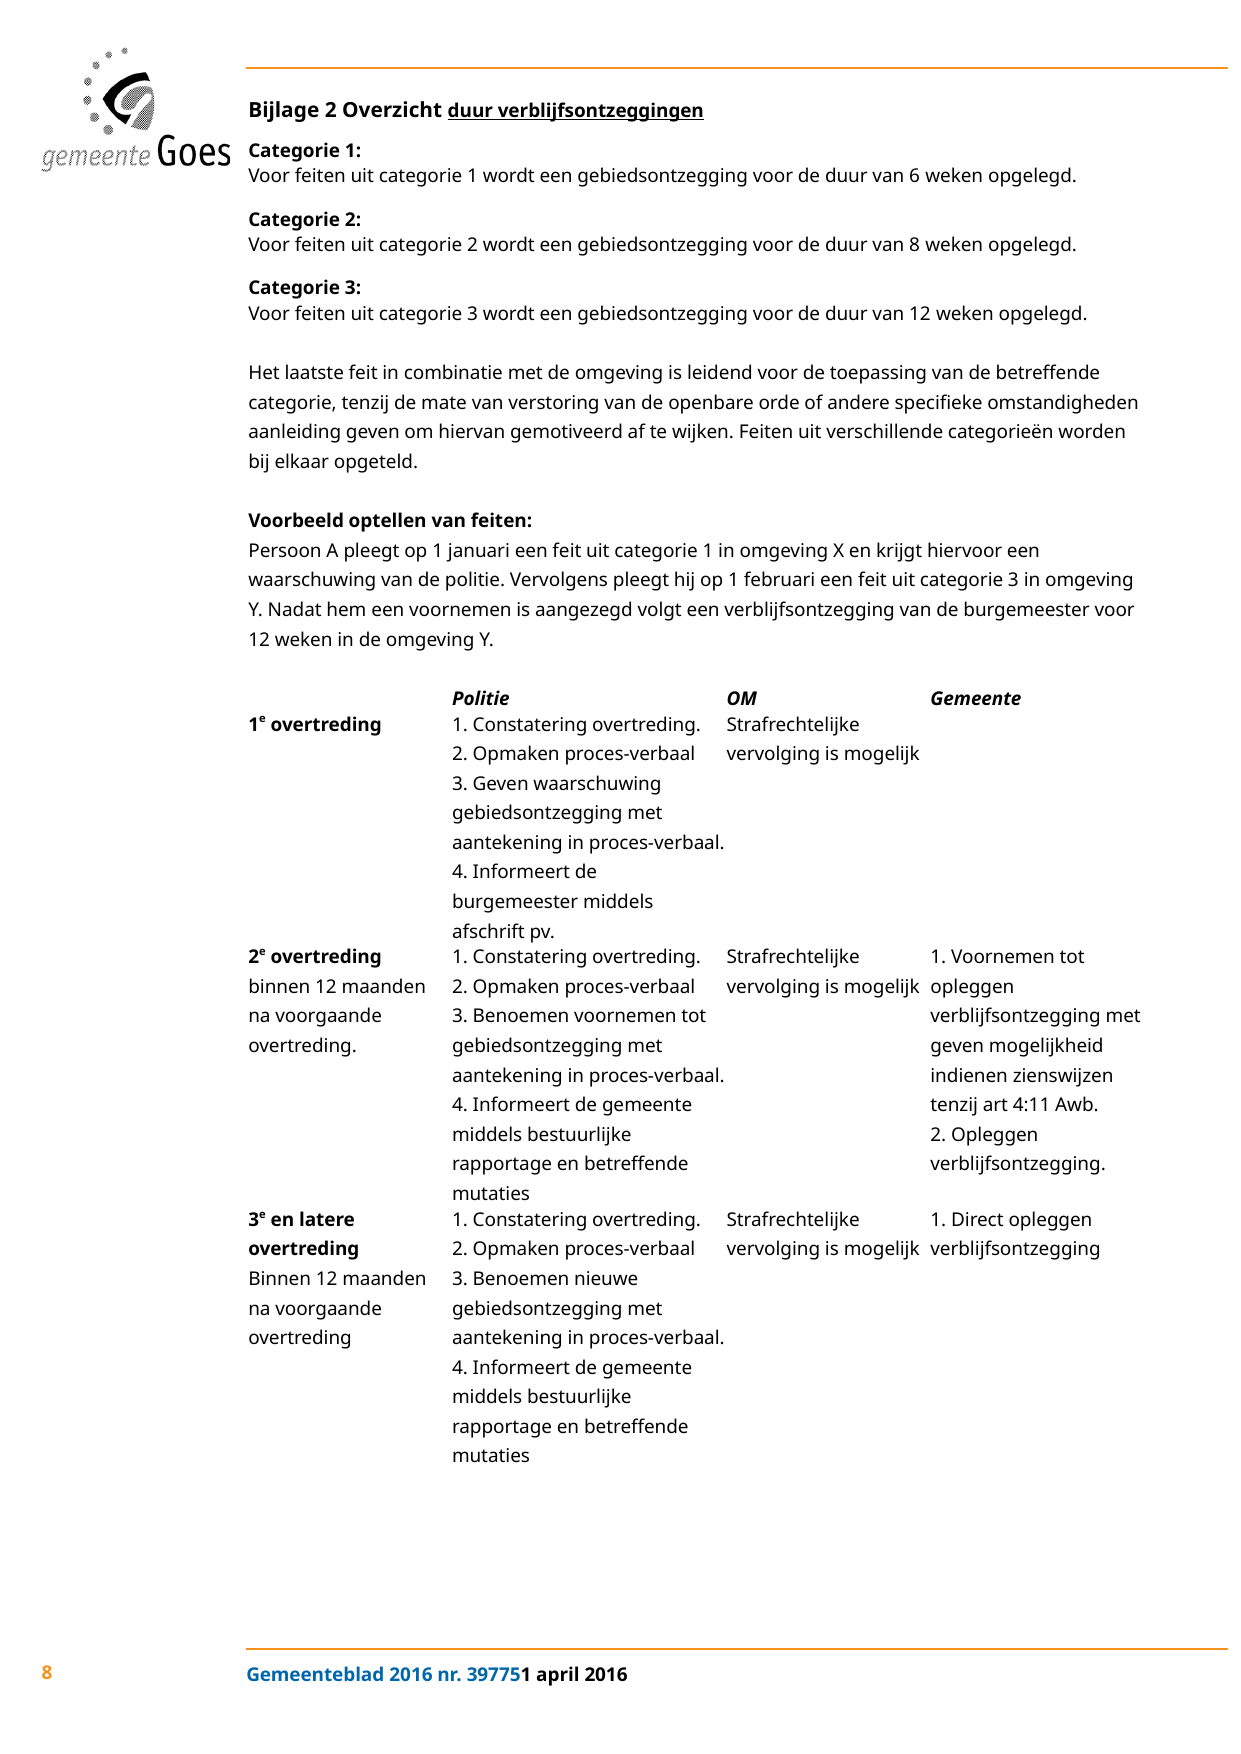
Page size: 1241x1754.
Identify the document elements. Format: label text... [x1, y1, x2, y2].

text Bijlage 2 Overzicht duur verblijfsontzeggingen [248, 95, 1152, 123]
table_cell 1. Voornemen tot opleggen verblijfsontzegging met geven mogelijkheid indienen zienswijzen tenzij art 4:11 Awb. 2. Opleggen verblijfsontzegging. [930, 944, 1152, 1206]
text Categorie 2: [248, 206, 1152, 231]
table_cell Strafrechtelijke vervolging is mogelijk [726, 711, 930, 943]
table_cell 1. Constatering overtreding. 2. Opmaken proces-verbaal 3. Benoemen nieuwe gebiedsontzegging met aantekening in proces-verbaal. 4. Informeert de gemeente middels bestuurlijke rapportage en betreffende mutaties [452, 1206, 726, 1468]
text Voorbeeld optellen van feiten: [248, 507, 1152, 533]
table_header Gemeente [930, 685, 1152, 711]
text Persoon A pleegt op 1 januari een feit uit categorie 1 in omgeving X en krijgt hiervoor een waarschuwing van de politie. Vervolgens pleegt hij op 1 februari een feit uit categorie 3 in omgeving Y. Nadat hem een voornemen is aangezegd volgt een verblijfsontzegging van de burgemeester voor 12 weken in de omgeving Y. [248, 537, 1152, 651]
table_cell 2e overtreding binnen 12 maanden na voorgaande overtreding. [248, 944, 452, 1206]
text Categorie 1: [248, 137, 1152, 163]
table_cell 1e overtreding [248, 711, 452, 943]
table_header Politie [452, 685, 726, 711]
picture [41, 47, 231, 172]
table_cell 3e en latere overtreding Binnen 12 maanden na voorgaande overtreding [248, 1206, 452, 1468]
table_header [248, 685, 452, 711]
text Voor feiten uit categorie 2 wordt een gebiedsontzegging voor de duur van 8 weken opgelegd. [248, 231, 1152, 257]
text Voor feiten uit categorie 3 wordt een gebiedsontzegging voor de duur van 12 weken opgelegd. [248, 300, 1152, 326]
table_header OM [726, 685, 930, 711]
table_cell Strafrechtelijke vervolging is mogelijk [726, 1206, 930, 1468]
text Voor feiten uit categorie 1 wordt een gebiedsontzegging voor de duur van 6 weken opgelegd. [248, 163, 1152, 188]
table_cell 1. Constatering overtreding. 2. Opmaken proces-verbaal 3. Geven waarschuwing gebiedsontzegging met aantekening in proces-verbaal. 4. Informeert de burgemeester middels afschrift pv. [452, 711, 726, 943]
text Het laatste feit in combinatie met de omgeving is leidend voor de toepassing van de betreffende categorie, tenzij de mate van verstoring van de openbare orde of andere specifieke omstandigheden aanleiding geven om hiervan gemotiveerd af te wijken. Feiten uit verschillende categorieën worden bij elkaar opgeteld. [248, 359, 1152, 474]
table_cell [930, 711, 1152, 943]
table_cell Strafrechtelijke vervolging is mogelijk [726, 944, 930, 1206]
table_cell 1. Constatering overtreding. 2. Opmaken proces-verbaal 3. Benoemen voornemen tot gebiedsontzegging met aantekening in proces-verbaal. 4. Informeert de gemeente middels bestuurlijke rapportage en betreffende mutaties [452, 944, 726, 1206]
table_cell 1. Direct opleggen verblijfsontzegging [930, 1206, 1152, 1468]
text Categorie 3: [248, 274, 1152, 300]
